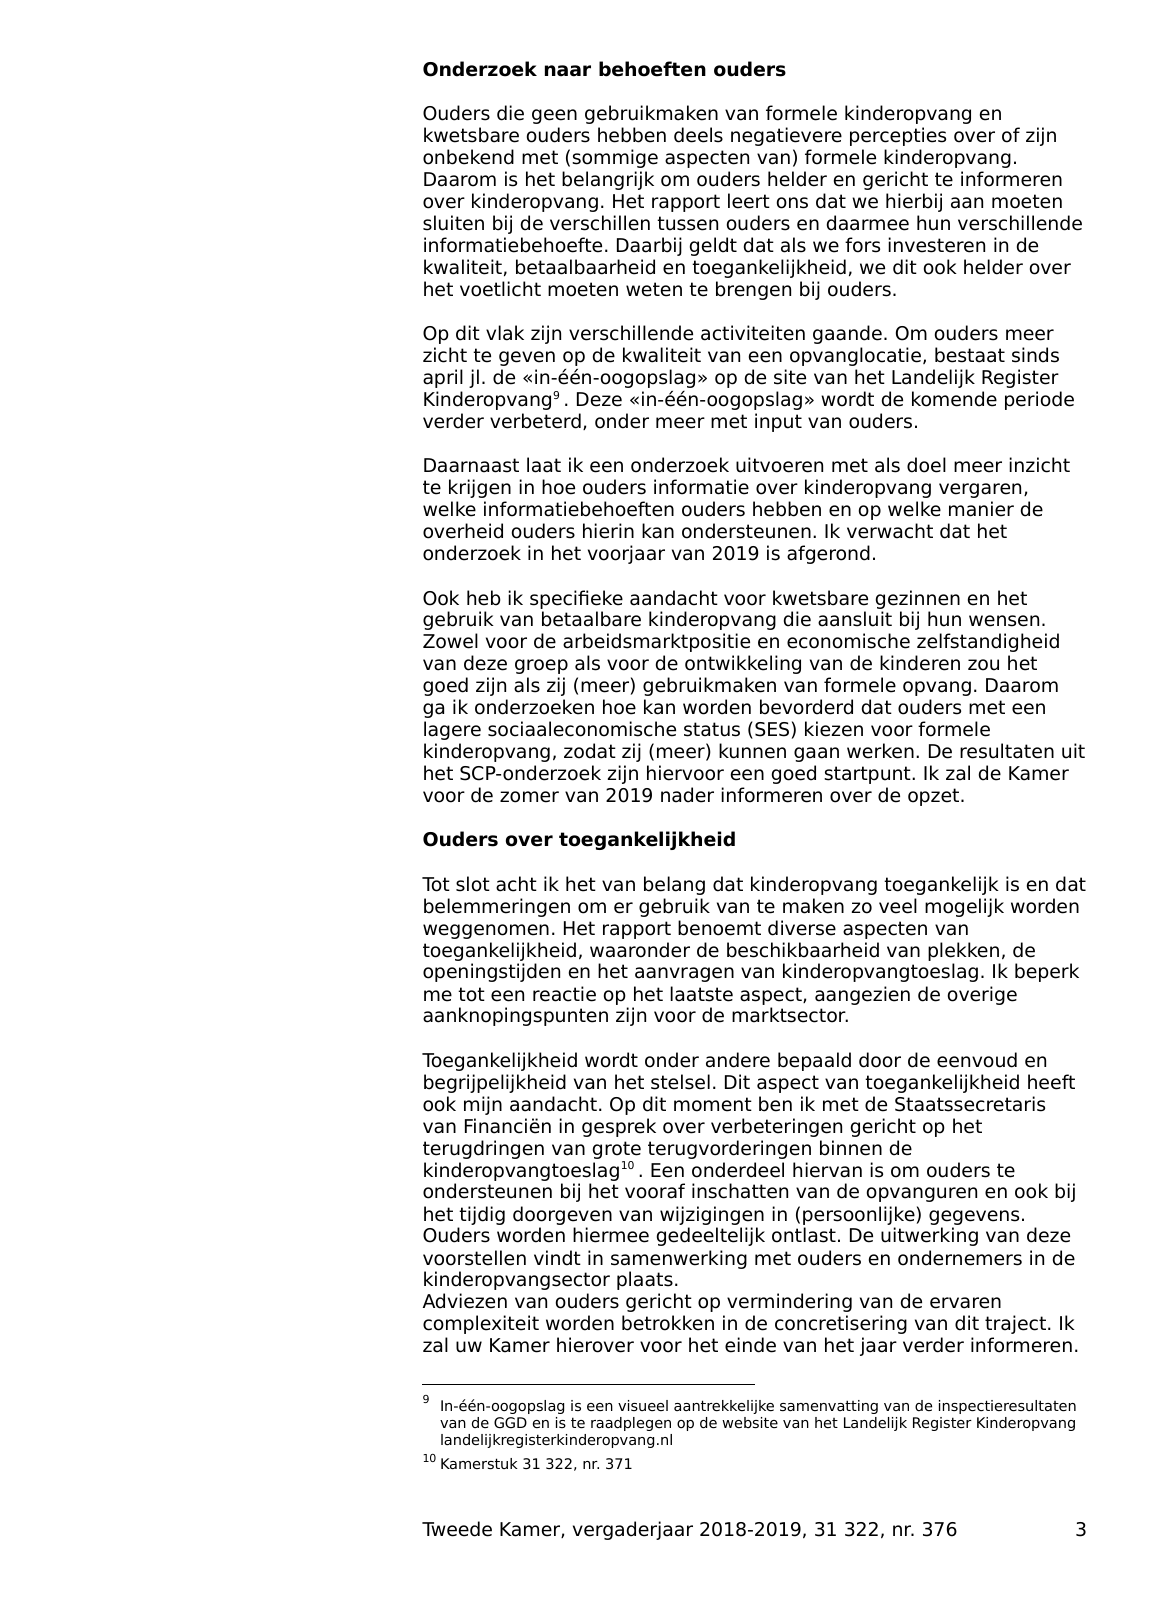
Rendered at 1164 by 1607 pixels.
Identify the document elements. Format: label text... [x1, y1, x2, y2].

text In-één-oogopslag is een visueel aantrekkelijke samenvatting van de inspectieresultaten van de GGD en is te raadplegen op de website van het Landelijk Register Kinderopvang landelijkregisterkinderopvang.nl [422, 1393, 1087, 1449]
text Ook heb ik specifieke aandacht voor kwetsbare gezinnen en het gebruik van betaalbare kinderopvang die aansluit bij hun wensen. Zowel voor de arbeidsmarktpositie en economische zelfstandigheid van deze groep als voor de ontwikkeling van de kinderen zou het goed zijn als zij (meer) gebruikmaken van formele opvang. Daarom ga ik onderzoeken hoe kan worden bevorderd dat ouders met een lagere sociaaleconomische status (SES) kiezen voor formele kinderopvang, zodat zij (meer) kunnen gaan werken. De resultaten uit het SCP-onderzoek zijn hiervoor een goed startpunt. Ik zal de Kamer voor de zomer van 2019 nader informeren over de opzet. [422, 587, 1087, 807]
text Op dit vlak zijn verschillende activiteiten gaande. Om ouders meer zicht te geven op de kwaliteit van een opvanglocatie, bestaat sinds april jl. de «in-één-oogopslag» op de site van het Landelijk Register Kinderopvang. Deze «in-één-oogopslag» wordt de komende periode verder verbeterd, onder meer met input van ouders. [422, 323, 1087, 433]
subtitle Onderzoek naar behoeften ouders [422, 59, 1087, 81]
text Kamerstuk 31 322, nr. 371 [422, 1452, 1087, 1474]
text Toegankelijkheid wordt onder andere bepaald door de eenvoud en begrijpelijkheid van het stelsel. Dit aspect van toegankelijkheid heeft ook mijn aandacht. Op dit moment ben ik met de Staatssecretaris van Financiën in gesprek over verbeteringen gericht op het terugdringen van grote terugvorderingen binnen de kinderopvangtoeslag. Een onderdeel hiervan is om ouders te ondersteunen bij het vooraf inschatten van de opvanguren en ook bij het tijdig doorgeven van wijzigingen in (persoonlijke) gegevens. Ouders worden hiermee gedeeltelijk ontlast. De uitwerking van deze voorstellen vindt in samenwerking met ouders en ondernemers in de kinderopvangsector plaats. [422, 1049, 1087, 1291]
text Ouders die geen gebruikmaken van formele kinderopvang en kwetsbare ouders hebben deels negatievere percepties over of zijn onbekend met (sommige aspecten van) formele kinderopvang. Daarom is het belangrijk om ouders helder en gericht te informeren over kinderopvang. Het rapport leert ons dat we hierbij aan moeten sluiten bij de verschillen tussen ouders en daarmee hun verschillende informatiebehoefte. Daarbij geldt dat als we fors investeren in de kwaliteit, betaalbaarheid en toegankelijkheid, we dit ook helder over het voetlicht moeten weten te brengen bij ouders. [422, 103, 1087, 301]
text Adviezen van ouders gericht op vermindering van de ervaren complexiteit worden betrokken in de concretisering van dit traject. Ik zal uw Kamer hierover voor het einde van het jaar verder informeren. [422, 1291, 1087, 1357]
text Tot slot acht ik het van belang dat kinderopvang toegankelijk is en dat belemmeringen om er gebruik van te maken zo veel mogelijk worden weggenomen. Het rapport benoemt diverse aspecten van toegankelijkheid, waaronder de beschikbaarheid van plekken, de openingstijden en het aanvragen van kinderopvangtoeslag. Ik beperk me tot een reactie op het laatste aspect, aangezien de overige aanknopingspunten zijn voor de marktsector. [422, 873, 1087, 1027]
subtitle Ouders over toegankelijkheid [422, 829, 1087, 851]
text Daarnaast laat ik een onderzoek uitvoeren met als doel meer inzicht te krijgen in hoe ouders informatie over kinderopvang vergaren, welke informatiebehoeften ouders hebben en op welke manier de overheid ouders hierin kan ondersteunen. Ik verwacht dat het onderzoek in het voorjaar van 2019 is afgerond. [422, 455, 1087, 565]
